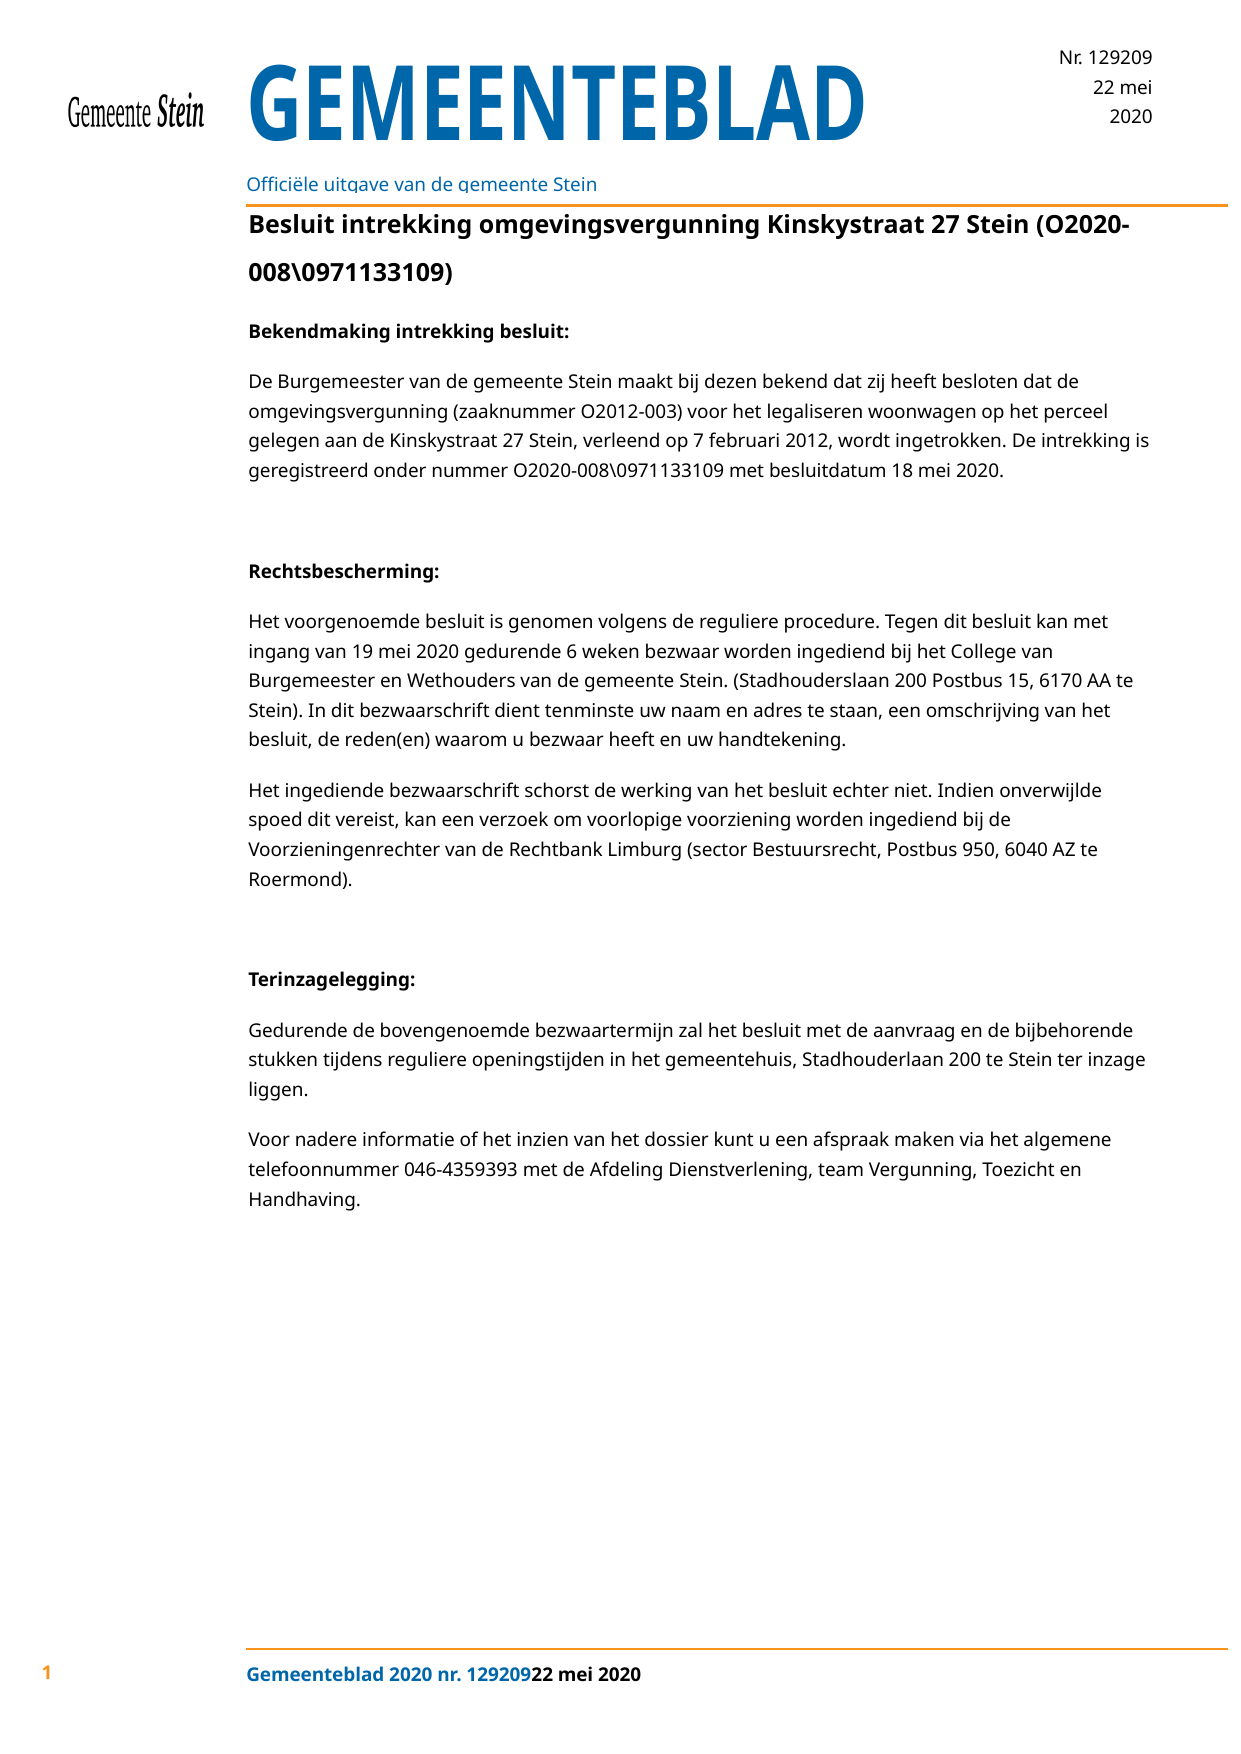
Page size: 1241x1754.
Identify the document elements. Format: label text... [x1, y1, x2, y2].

text Besluit intrekking omgevingsvergunning Kinskystraat 27 Stein (O2020-008\0971133109) [248, 207, 1152, 288]
text Gedurende de bovengenoemde bezwaartermijn zal het besluit met de aanvraag en de bijbehorende stukken tijdens reguliere openingstijden in het gemeentehuis, Stadhouderlaan 200 te Stein ter inzage liggen. [248, 1017, 1152, 1102]
text Bekendmaking intrekking besluit: [248, 318, 1152, 344]
picture [41, 47, 231, 172]
text Rechtsbescherming: [248, 558, 1152, 584]
text Voor nadere informatie of het inzien van het dossier kunt u een afspraak maken via het algemene telefoonnummer 046-4359393 met de Afdeling Dienstverlening, team Vergunning, Toezicht en Handhaving. [248, 1127, 1152, 1212]
text Het voorgenoemde besluit is genomen volgens de reguliere procedure. Tegen dit besluit kan met ingang van 19 mei 2020 gedurende 6 weken bezwaar worden ingediend bij het College van Burgemeester en Wethouders van de gemeente Stein. (Stadhouderslaan 200 Postbus 15, 6170 AA te Stein). In dit bezwaarschrift dient tenminste uw naam en adres te staan, een omschrijving van het besluit, de reden(en) waarom u bezwaar heeft en uw handtekening. [248, 608, 1152, 752]
text Het ingediende bezwaarschrift schorst de werking van het besluit echter niet. Indien onverwijlde spoed dit vereist, kan een verzoek om voorlopige voorziening worden ingediend bij de Voorzieningenrechter van de Rechtbank Limburg (sector Bestuursrecht, Postbus 950, 6040 AZ te Roermond). [248, 777, 1152, 892]
text De Burgemeester van de gemeente Stein maakt bij dezen bekend dat zij heeft besloten dat de omgevingsvergunning (zaaknummer O2012-003) voor het legaliseren woonwagen op het perceel gelegen aan de Kinskystraat 27 Stein, verleend op 7 februari 2012, wordt ingetrokken. De intrekking is geregistreerd onder nummer O2020-008\0971133109 met besluitdatum 18 mei 2020. [248, 368, 1152, 483]
text Terinzagelegging: [248, 967, 1152, 992]
